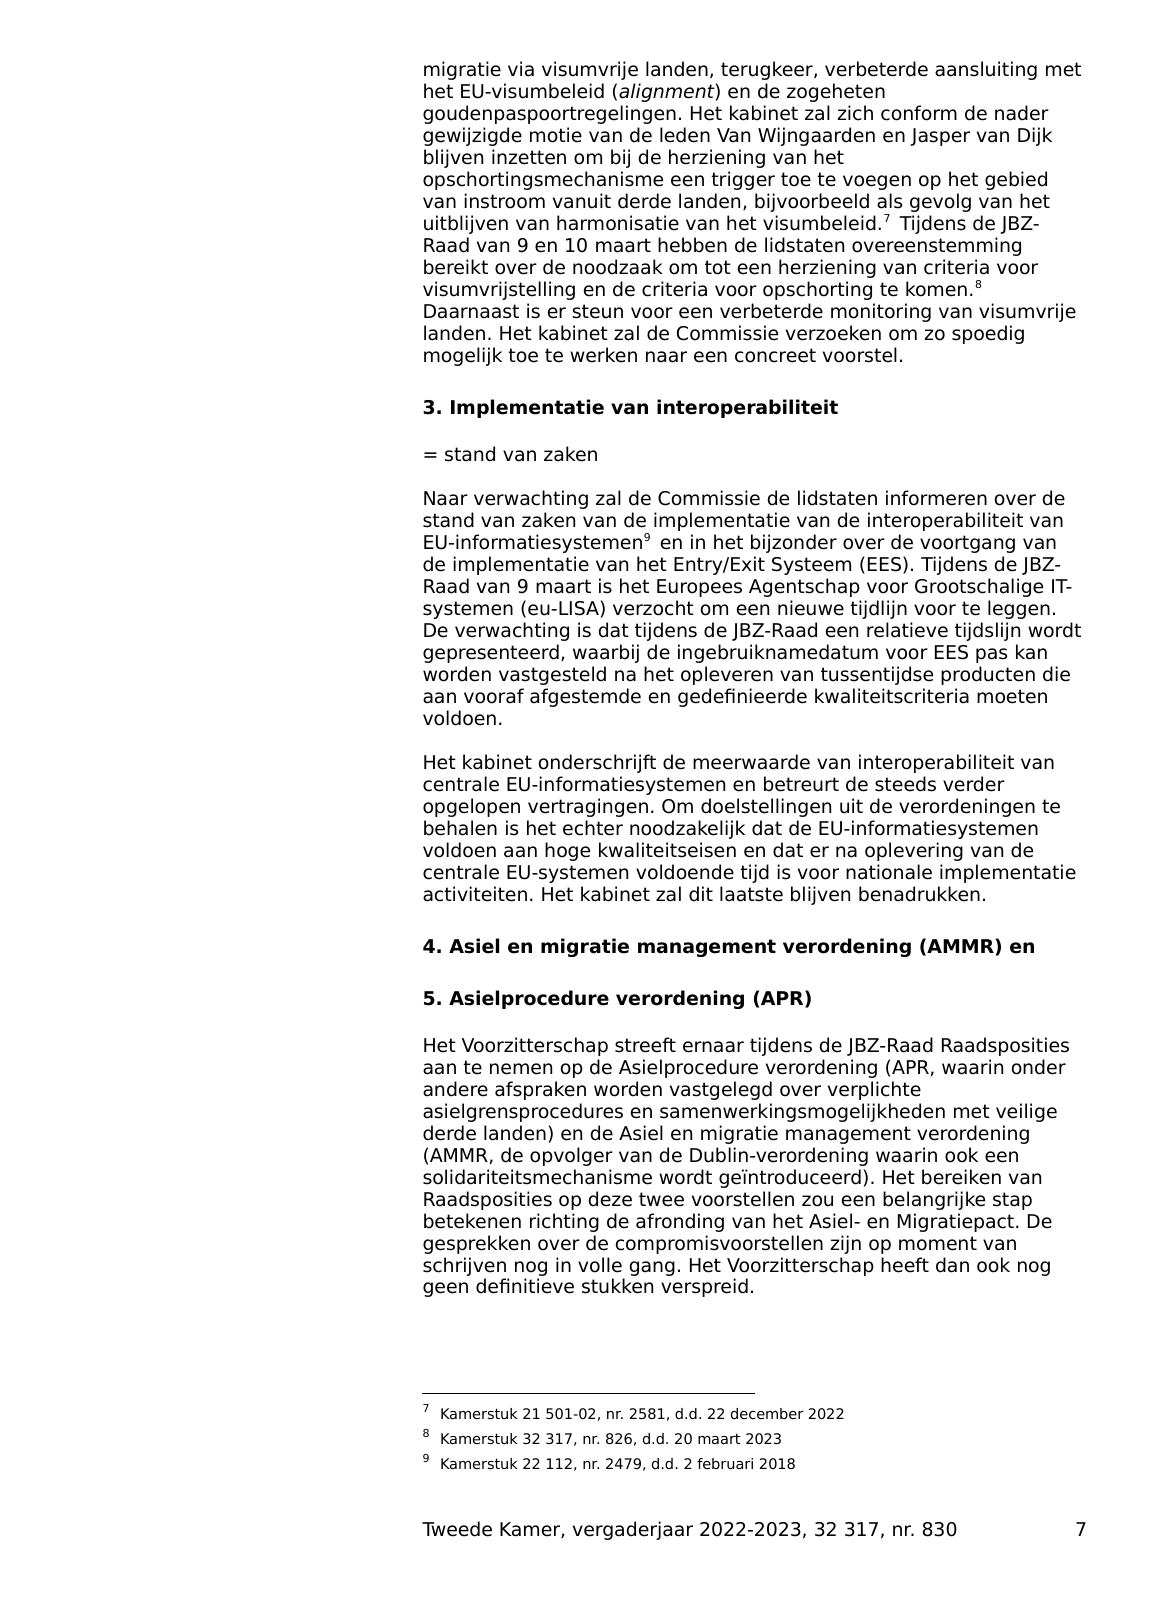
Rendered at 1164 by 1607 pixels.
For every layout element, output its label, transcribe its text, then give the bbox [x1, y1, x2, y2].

text migratie via visumvrije landen, terugkeer, verbeterde aansluiting met het EU-visumbeleid (alignment) en de zogeheten goudenpaspoortregelingen. Het kabinet zal zich conform de nader gewijzigde motie van de leden Van Wijngaarden en Jasper van Dijk blijven inzetten om bij de herziening van het opschortingsmechanisme een trigger toe te voegen op het gebied van instroom vanuit derde landen, bijvoorbeeld als gevolg van het uitblijven van harmonisatie van het visumbeleid. Tijdens de JBZ-Raad van 9 en 10 maart hebben de lidstaten overeenstemming bereikt over de noodzaak om tot een herziening van criteria voor visumvrijstelling en de criteria voor opschorting te komen. Daarnaast is er steun voor een verbeterde monitoring van visumvrije landen. Het kabinet zal de Commissie verzoeken om zo spoedig mogelijk toe te werken naar een concreet voorstel. [422, 59, 1087, 367]
subtitle 5. Asielprocedure verordening (APR) [422, 988, 1087, 1010]
text = stand van zaken [422, 444, 1087, 466]
subtitle 4. Asiel en migratie management verordening (AMMR) en [422, 936, 1087, 958]
text Naar verwachting zal de Commissie de lidstaten informeren over de stand van zaken van de implementatie van de interoperabiliteit van EU-informatiesystemen en in het bijzonder over de voortgang van de implementatie van het Entry/Exit Systeem (EES). Tijdens de JBZ-Raad van 9 maart is het Europees Agentschap voor Grootschalige IT-systemen (eu-LISA) verzocht om een nieuwe tijdlijn voor te leggen. De verwachting is dat tijdens de JBZ-Raad een relatieve tijdslijn wordt gepresenteerd, waarbij de ingebruiknamedatum voor EES pas kan worden vastgesteld na het opleveren van tussentijdse producten die aan vooraf afgestemde en gedefinieerde kwaliteitscriteria moeten voldoen. [422, 488, 1087, 730]
text Het Voorzitterschap streeft ernaar tijdens de JBZ-Raad Raadsposities aan te nemen op de Asielprocedure verordening (APR, waarin onder andere afspraken worden vastgelegd over verplichte asielgrensprocedures en samenwerkingsmogelijkheden met veilige derde landen) en de Asiel en migratie management verordening (AMMR, de opvolger van de Dublin-verordening waarin ook een solidariteitsmechanisme wordt geïntroduceerd). Het bereiken van Raadsposities op deze twee voorstellen zou een belangrijke stap betekenen richting de afronding van het Asiel- en Migratiepact. De gesprekken over de compromisvoorstellen zijn op moment van schrijven nog in volle gang. Het Voorzitterschap heeft dan ook nog geen definitieve stukken verspreid. [422, 1035, 1087, 1298]
text Kamerstuk 32 317, nr. 826, d.d. 20 maart 2023 [422, 1427, 1087, 1449]
text Kamerstuk 22 112, nr. 2479, d.d. 2 februari 2018 [422, 1452, 1087, 1474]
text Het kabinet onderschrijft de meerwaarde van interoperabiliteit van centrale EU-informatiesystemen en betreurt de steeds verder opgelopen vertragingen. Om doelstellingen uit de verordeningen te behalen is het echter noodzakelijk dat de EU-informatiesystemen voldoen aan hoge kwaliteitseisen en dat er na oplevering van de centrale EU-systemen voldoende tijd is voor nationale implementatie activiteiten. Het kabinet zal dit laatste blijven benadrukken. [422, 752, 1087, 906]
subtitle 3. Implementatie van interoperabiliteit [422, 397, 1087, 419]
text Kamerstuk 21 501-02, nr. 2581, d.d. 22 december 2022 [422, 1402, 1087, 1424]
